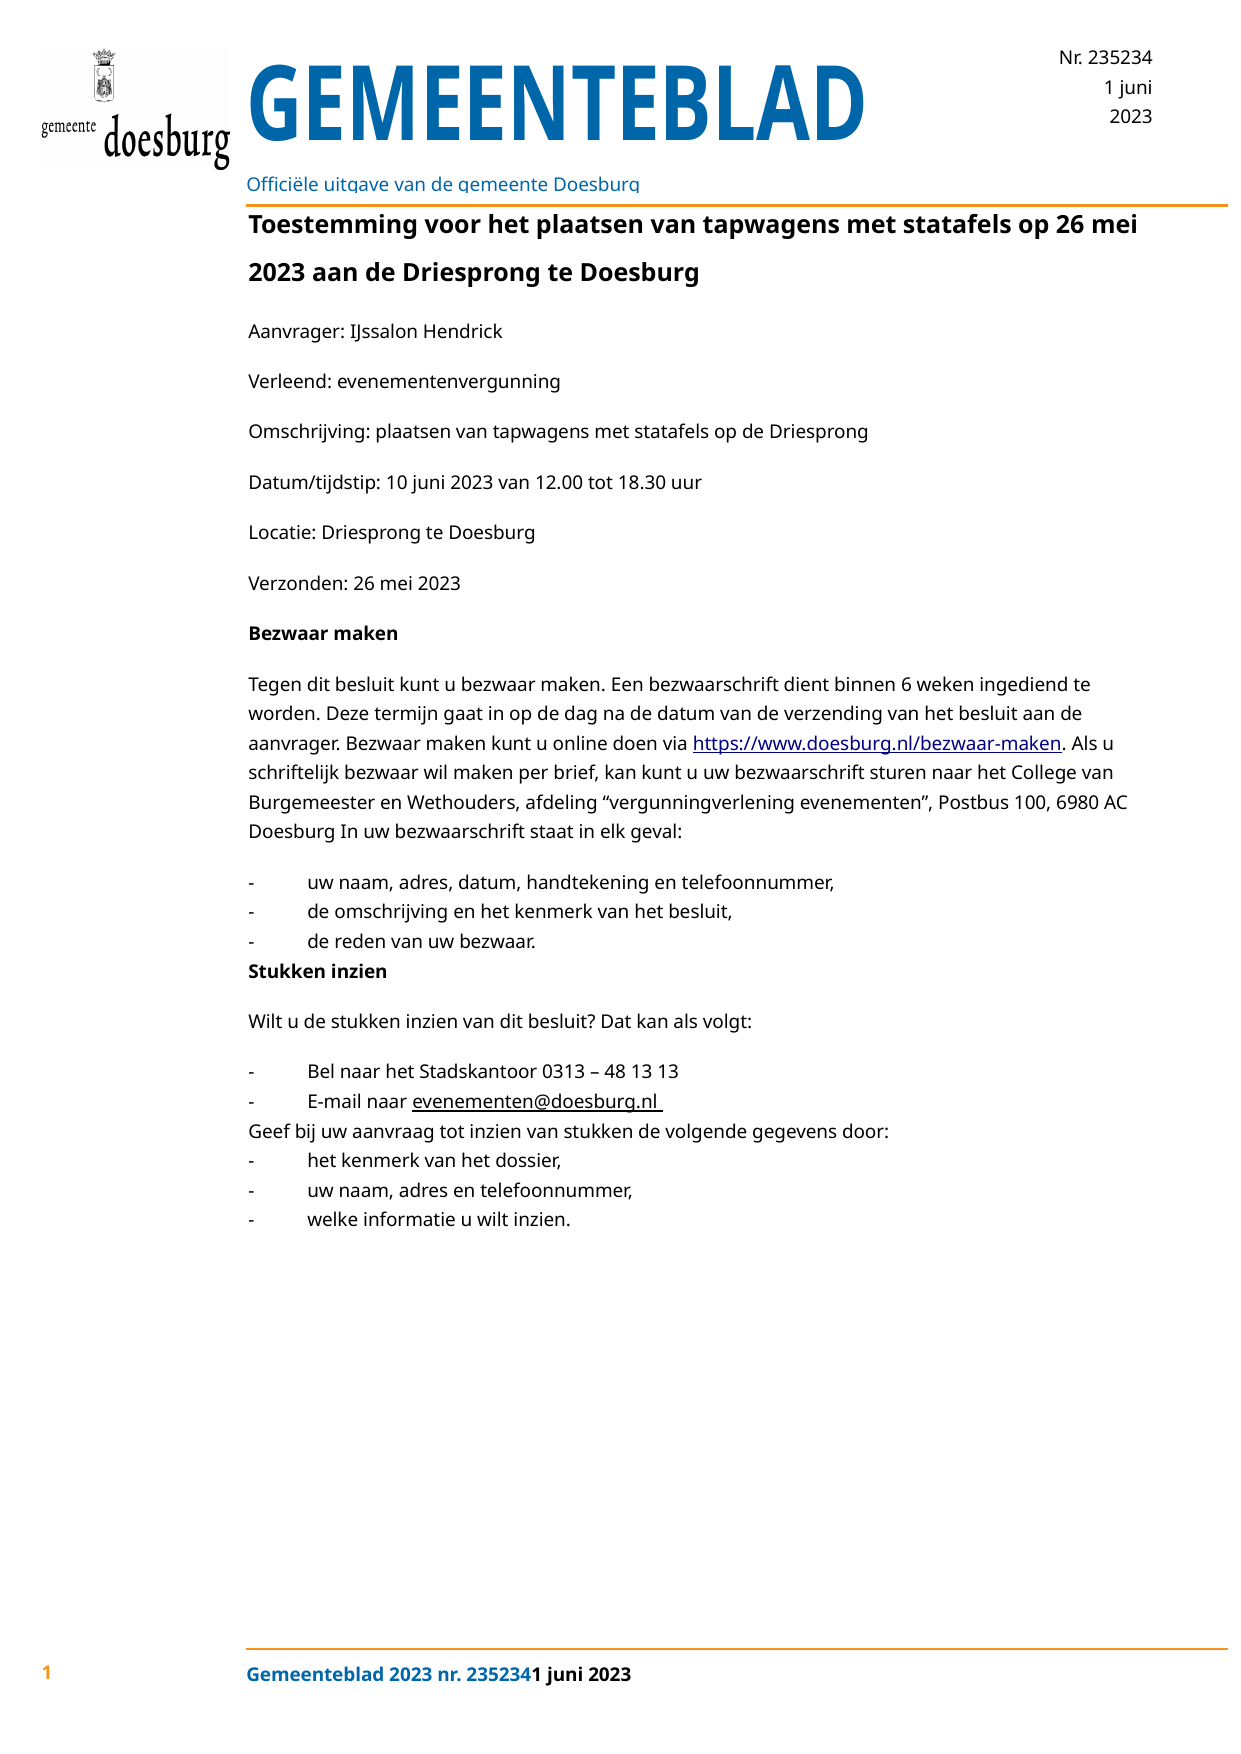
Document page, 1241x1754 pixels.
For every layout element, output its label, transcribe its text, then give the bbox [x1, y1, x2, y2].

list E-mail naar evenementen@doesburg.nl [248, 1088, 1152, 1114]
text Aanvrager: IJssalon Hendrick [248, 318, 1152, 344]
text Datum/tijdstip: 10 juni 2023 van 12.00 tot 18.30 uur [248, 469, 1152, 495]
text Wilt u de stukken inzien van dit besluit? Dat kan als volgt: [248, 1008, 1152, 1034]
text Locatie: Driesprong te Doesburg [248, 519, 1152, 545]
text Toestemming voor het plaatsen van tapwagens met statafels op 26 mei 2023 aan de Driesprong te Doesburg [248, 207, 1152, 288]
text Bezwaar maken [248, 620, 1152, 646]
picture [41, 47, 231, 172]
list Bel naar het Stadskantoor 0313 – 48 13 13 [248, 1059, 1152, 1084]
list uw naam, adres, datum, handtekening en telefoonnummer, [248, 869, 1152, 895]
list welke informatie u wilt inzien. [248, 1207, 1152, 1232]
text Omschrijving: plaatsen van tapwagens met statafels op de Driesprong [248, 419, 1152, 444]
list het kenmerk van het dossier, [248, 1147, 1152, 1173]
text Stukken inzien [248, 958, 1152, 984]
list de omschrijving en het kenmerk van het besluit, [248, 899, 1152, 924]
text Verzonden: 26 mei 2023 [248, 570, 1152, 596]
list uw naam, adres en telefoonnummer, [248, 1177, 1152, 1203]
text Tegen dit besluit kunt u bezwaar maken. Een bezwaarschrift dient binnen 6 weken ingediend te worden. Deze termijn gaat in op de dag na de datum van de verzending van het besluit aan de aanvrager. Bezwaar maken kunt u online doen via https://www.doesburg.nl/bezwaar-maken. Als u schriftelijk bezwaar wil maken per brief, kan kunt u uw bezwaarschrift sturen naar het College van Burgemeester en Wethouders, afdeling “vergunningverlening evenementen”, Postbus 100, 6980 AC Doesburg In uw bezwaarschrift staat in elk geval: [248, 671, 1152, 844]
text Verleend: evenementenvergunning [248, 368, 1152, 394]
text Geef bij uw aanvraag tot inzien van stukken de volgende gegevens door: [248, 1118, 1152, 1144]
list de reden van uw bezwaar. [248, 928, 1152, 954]
